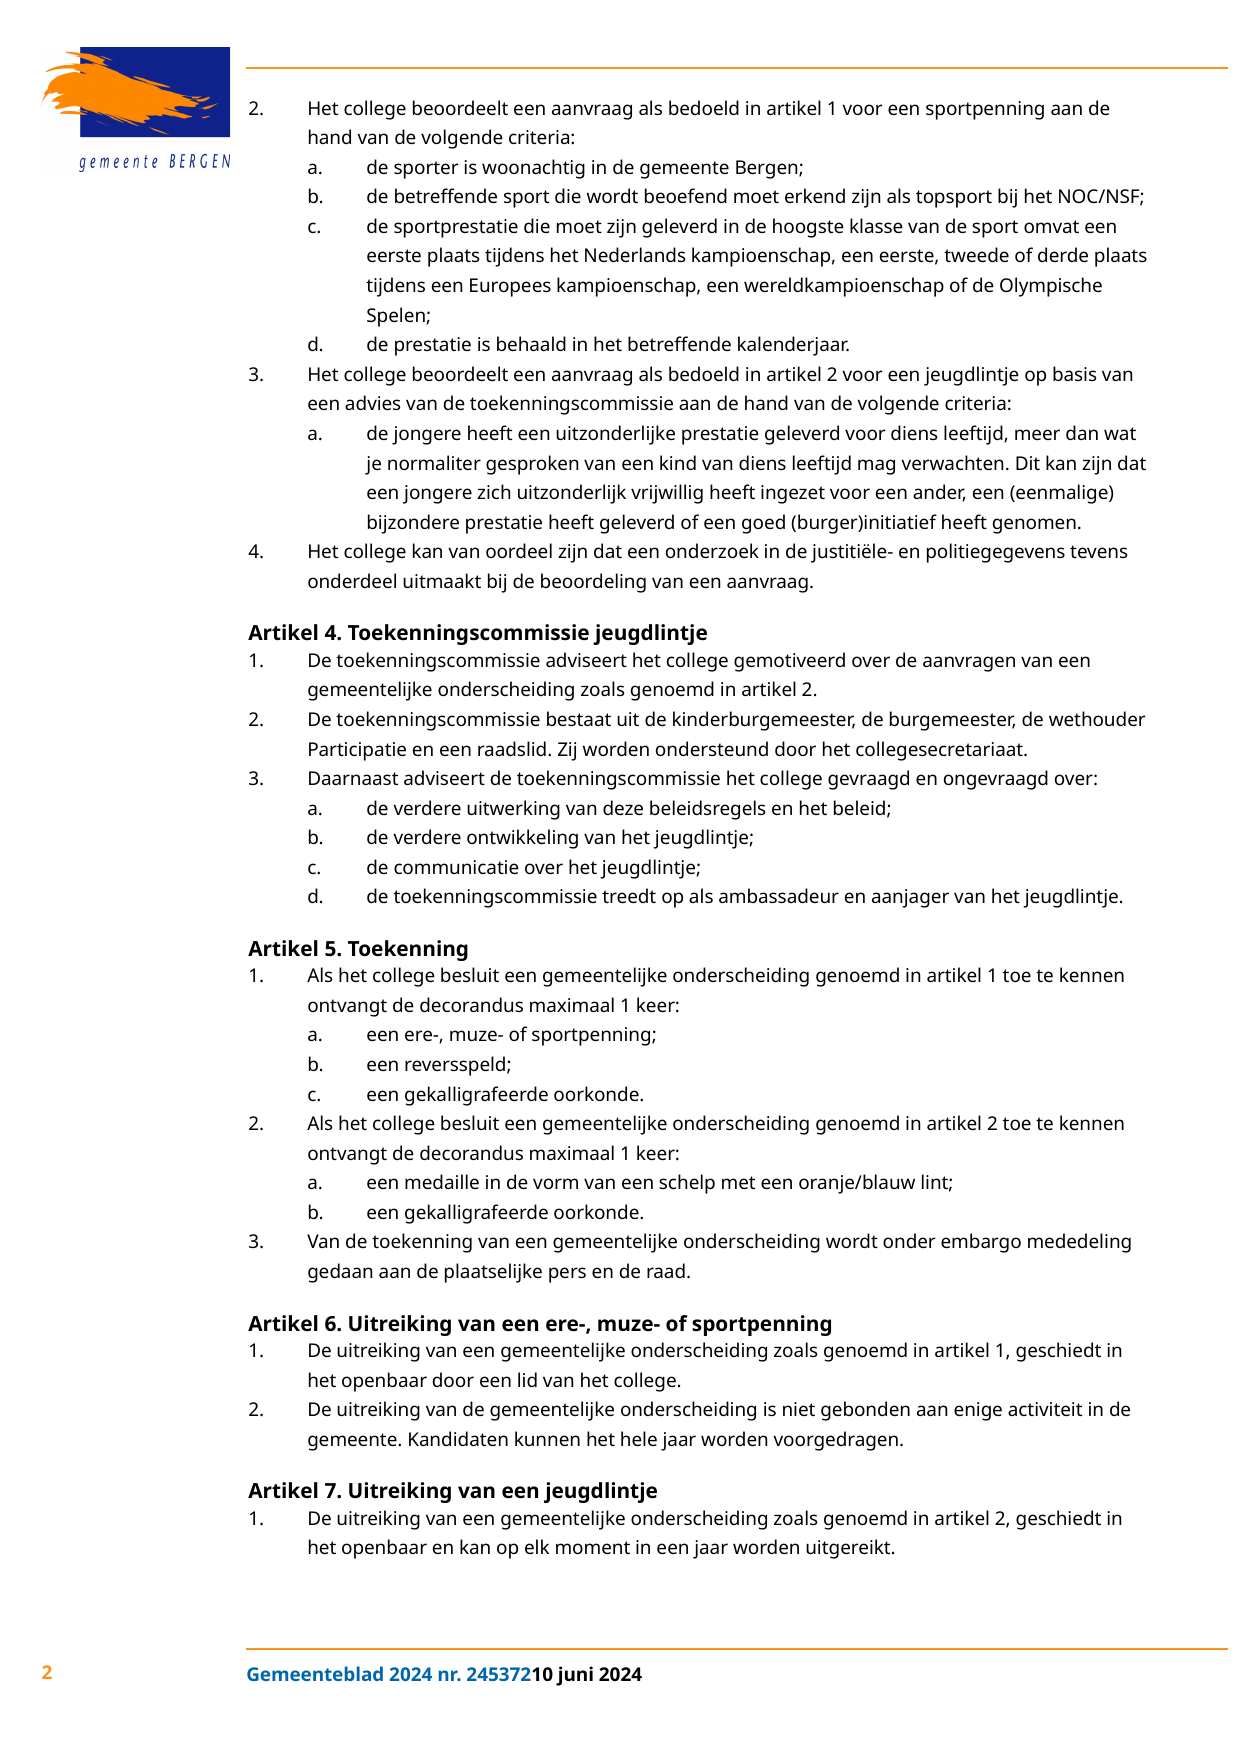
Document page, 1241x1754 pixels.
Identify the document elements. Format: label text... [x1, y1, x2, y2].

list De toekenningscommissie adviseert het college gemotiveerd over de aanvragen van een gemeentelijke onderscheiding zoals genoemd in artikel 2. [248, 647, 1152, 702]
list de sporter is woonachtig in de gemeente Bergen; [307, 154, 1152, 180]
text Artikel 5. Toekenning [248, 934, 1152, 962]
list Het college beoordeelt een aanvraag als bedoeld in artikel 2 voor een jeugdlintje op basis van een advies van de toekenningscommissie aan de hand van de volgende criteria: [248, 361, 1152, 416]
list de toekenningscommissie treedt op als ambassadeur en aanjager van het jeugdlintje. [307, 884, 1152, 909]
text Artikel 6. Uitreiking van een ere-, muze- of sportpenning [248, 1309, 1152, 1337]
list een gekalligrafeerde oorkonde. [307, 1081, 1152, 1107]
list een reversspeld; [307, 1051, 1152, 1077]
list de prestatie is behaald in het betreffende kalenderjaar. [307, 331, 1152, 357]
list een gekalligrafeerde oorkonde. [307, 1199, 1152, 1225]
picture [41, 47, 231, 172]
text Artikel 4. Toekenningscommissie jeugdlintje [248, 618, 1152, 647]
list Als het college besluit een gemeentelijke onderscheiding genoemd in artikel 1 toe te kennen ontvangt de decorandus maximaal 1 keer: [248, 962, 1152, 1018]
text Artikel 7. Uitreiking van een jeugdlintje [248, 1476, 1152, 1505]
list de betreffende sport die wordt beoefend moet erkend zijn als topsport bij het NOC/NSF; [307, 183, 1152, 209]
list De uitreiking van een gemeentelijke onderscheiding zoals genoemd in artikel 1, geschiedt in het openbaar door een lid van het college. [248, 1337, 1152, 1392]
list de jongere heeft een uitzonderlijke prestatie geleverd voor diens leeftijd, meer dan wat je normaliter gesproken van een kind van diens leeftijd mag verwachten. Dit kan zijn dat een jongere zich uitzonderlijk vrijwillig heeft ingezet voor een ander, een (eenmalige) bijzondere prestatie heeft geleverd of een goed (burger)initiatief heeft genomen. [307, 420, 1152, 535]
list een medaille in de vorm van een schelp met een oranje/blauw lint; [307, 1169, 1152, 1195]
list de communicatie over het jeugdlintje; [307, 854, 1152, 880]
list De uitreiking van de gemeentelijke onderscheiding is niet gebonden aan enige activiteit in de gemeente. Kandidaten kunnen het hele jaar worden voorgedragen. [248, 1396, 1152, 1452]
list Daarnaast adviseert de toekenningscommissie het college gevraagd en ongevraagd over: [248, 765, 1152, 791]
list de verdere uitwerking van deze beleidsregels en het beleid; [307, 795, 1152, 821]
list een ere-, muze- of sportpenning; [307, 1022, 1152, 1047]
list de sportprestatie die moet zijn geleverd in de hoogste klasse van de sport omvat een eerste plaats tijdens het Nederlands kampioenschap, een eerste, tweede of derde plaats tijdens een Europees kampioenschap, een wereldkampioenschap of de Olympische Spelen; [307, 213, 1152, 328]
list Als het college besluit een gemeentelijke onderscheiding genoemd in artikel 2 toe te kennen ontvangt de decorandus maximaal 1 keer: [248, 1110, 1152, 1166]
list de verdere ontwikkeling van het jeugdlintje; [307, 824, 1152, 850]
list Van de toekenning van een gemeentelijke onderscheiding wordt onder embargo mededeling gedaan aan de plaatselijke pers en de raad. [248, 1229, 1152, 1284]
list Het college beoordeelt een aanvraag als bedoeld in artikel 1 voor een sportpenning aan de hand van de volgende criteria: [248, 95, 1152, 150]
list De uitreiking van een gemeentelijke onderscheiding zoals genoemd in artikel 2, geschiedt in het openbaar en kan op elk moment in een jaar worden uitgereikt. [248, 1505, 1152, 1560]
list De toekenningscommissie bestaat uit de kinderburgemeester, de burgemeester, de wethouder Participatie en een raadslid. Zij worden ondersteund door het collegesecretariaat. [248, 706, 1152, 761]
list Het college kan van oordeel zijn dat een onderzoek in de justitiële- en politiegegevens tevens onderdeel uitmaakt bij de beoordeling van een aanvraag. [248, 538, 1152, 594]
